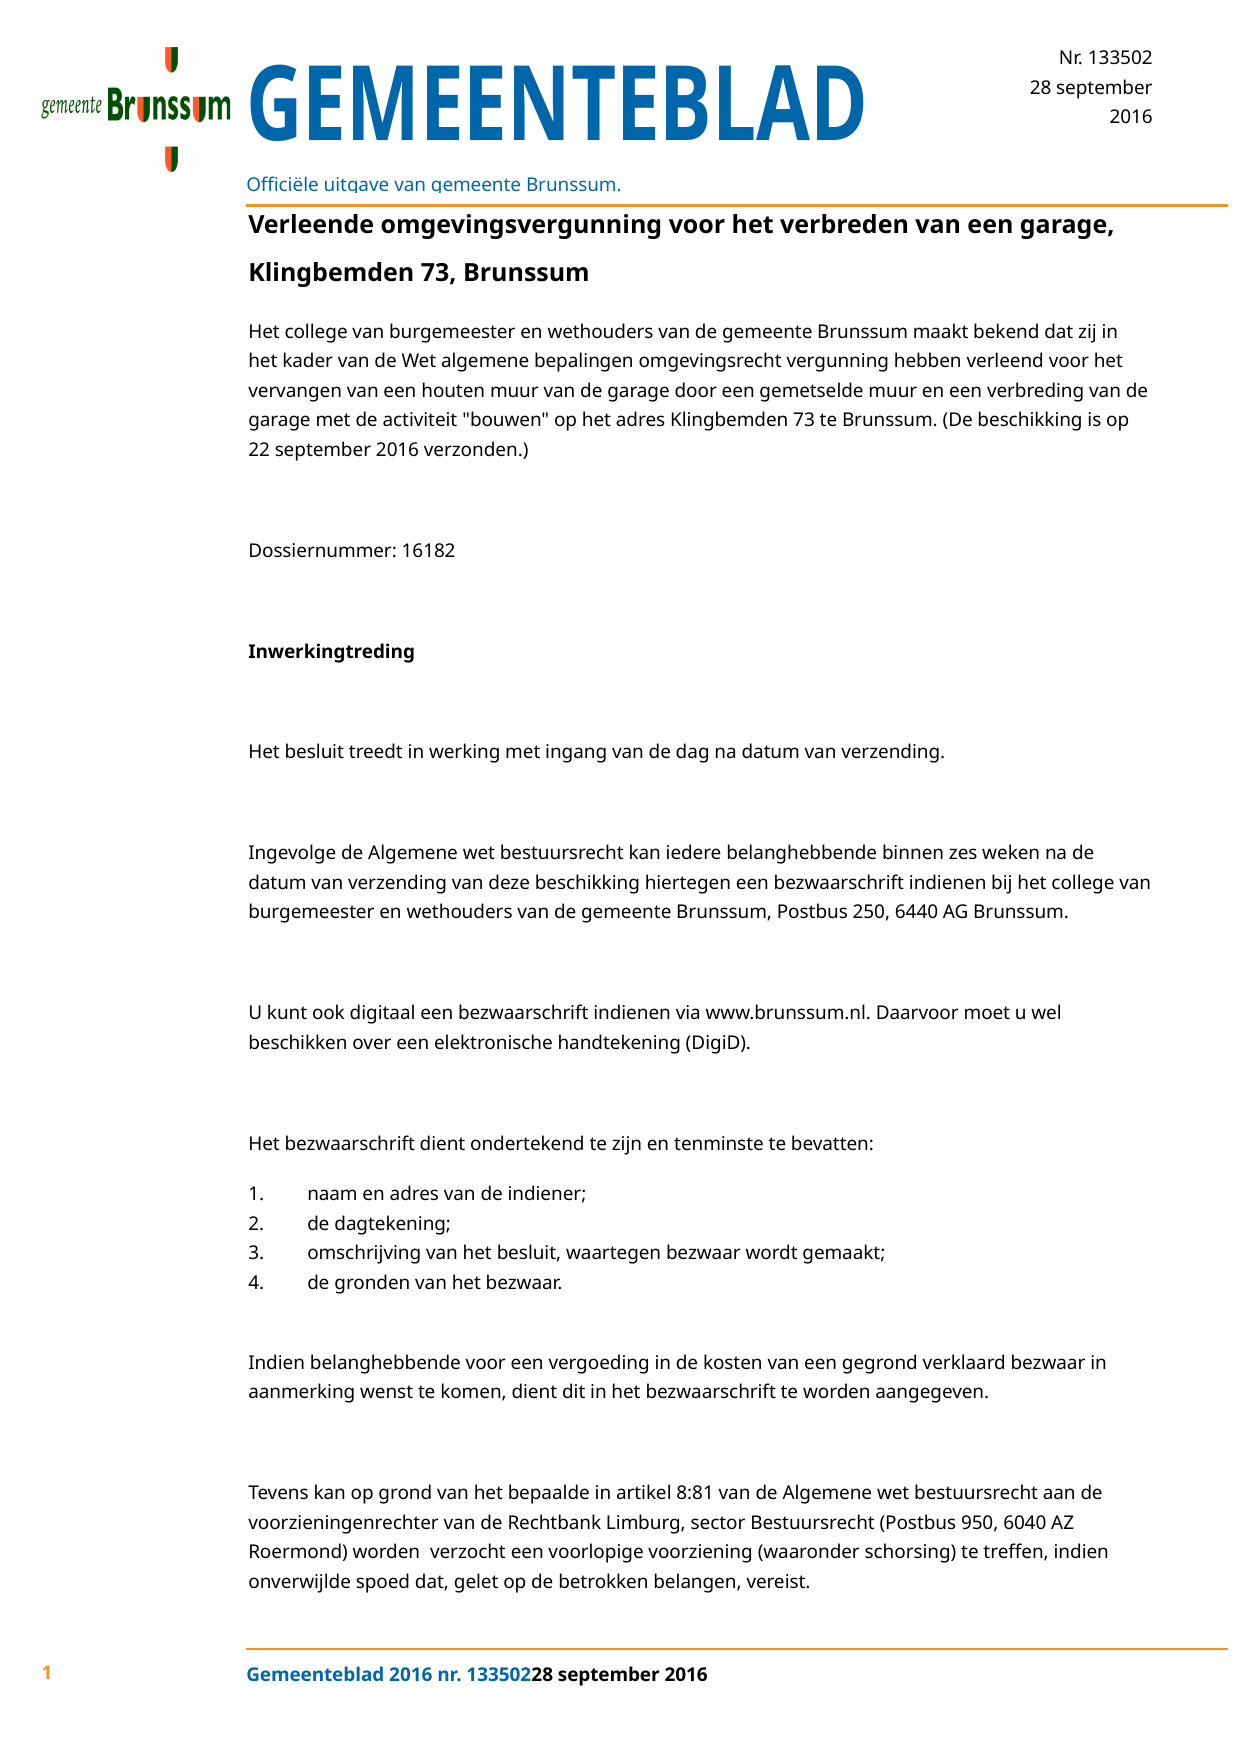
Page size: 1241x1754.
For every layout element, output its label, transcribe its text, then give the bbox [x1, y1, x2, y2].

text Het bezwaarschrift dient ondertekend te zijn en tenminste te bevatten: [248, 1130, 1152, 1156]
text Verleende omgevingsvergunning voor het verbreden van een garage, Klingbemden 73, Brunssum [248, 207, 1152, 288]
text U kunt ook digitaal een bezwaarschrift indienen via www.brunssum.nl. Daarvoor moet u wel beschikken over een elektronische handtekening (DigiD). [248, 999, 1152, 1055]
list de dagtekening; [248, 1210, 1152, 1236]
text Tevens kan op grond van het bepaalde in artikel 8:81 van de Algemene wet bestuursrecht aan de voorzieningenrechter van de Rechtbank Limburg, sector Bestuursrecht (Postbus 950, 6040 AZ Roermond) worden verzocht een voorlopige voorziening (waaronder schorsing) te treffen, indien onverwijlde spoed dat, gelet op de betrokken belangen, vereist. [248, 1479, 1152, 1594]
text Indien belanghebbende voor een vergoeding in de kosten van een gegrond verklaard bezwaar in aanmerking wenst te komen, dient dit in het bezwaarschrift te worden aangegeven. [248, 1349, 1152, 1404]
picture [41, 47, 231, 172]
list naam en adres van de indiener; [248, 1180, 1152, 1206]
text Ingevolge de Algemene wet bestuursrecht kan iedere belanghebbende binnen zes weken na de datum van verzending van deze beschikking hiertegen een bezwaarschrift indienen bij het college van burgemeester en wethouders van de gemeente Brunssum, Postbus 250, 6440 AG Brunssum. [248, 839, 1152, 924]
text Het college van burgemeester en wethouders van de gemeente Brunssum maakt bekend dat zij in het kader van de Wet algemene bepalingen omgevingsrecht vergunning hebben verleend voor het vervangen van een houten muur van de garage door een gemetselde muur en een verbreding van de garage met de activiteit "bouwen" op het adres Klingbemden 73 te Brunssum. (De beschikking is op 22 september 2016 verzonden.) [248, 318, 1152, 462]
list de gronden van het bezwaar. [248, 1269, 1152, 1295]
text Dossiernummer: 16182 [248, 537, 1152, 563]
text Het besluit treedt in werking met ingang van de dag na datum van verzending. [248, 739, 1152, 764]
list omschrijving van het besluit, waartegen bezwaar wordt gemaakt; [248, 1239, 1152, 1265]
text Inwerkingtreding [248, 638, 1152, 664]
